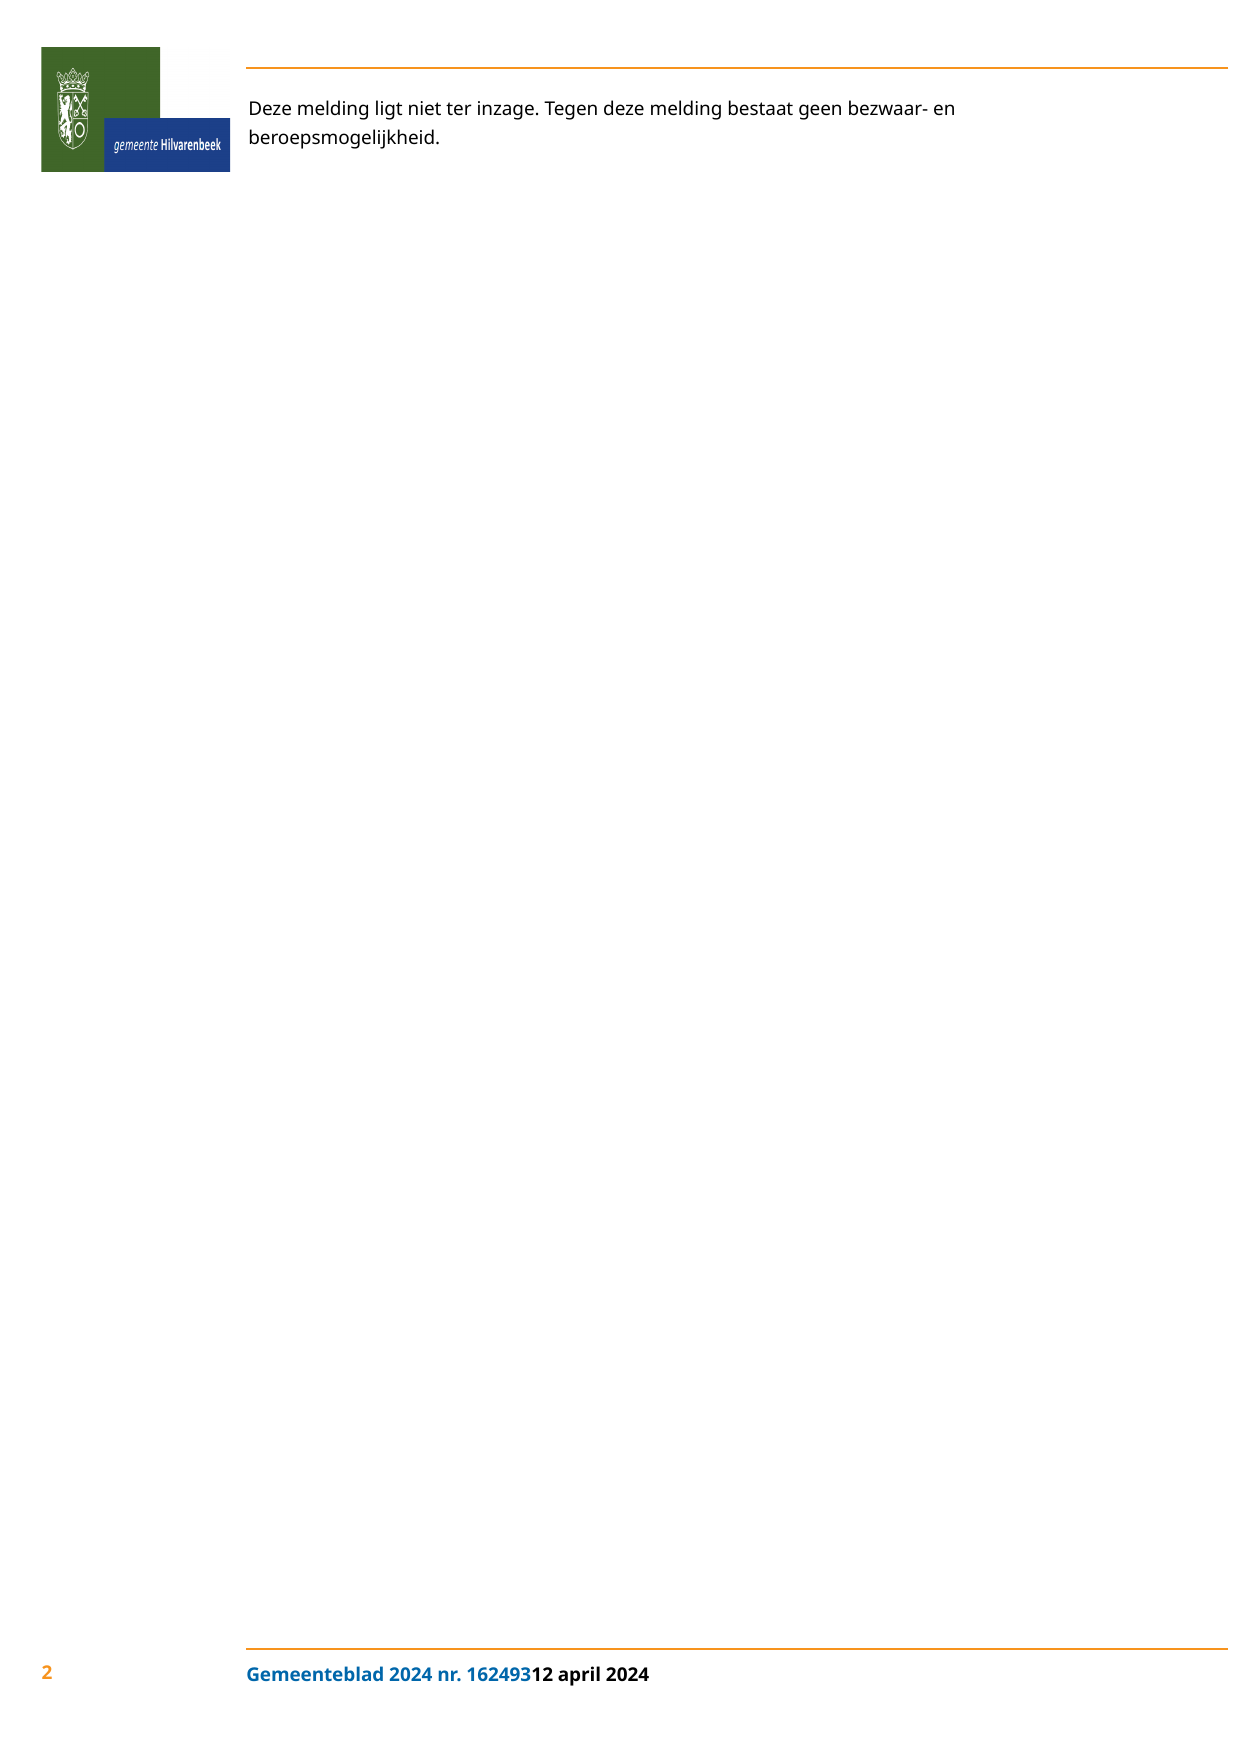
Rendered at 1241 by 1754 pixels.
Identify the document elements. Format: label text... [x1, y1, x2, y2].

picture [41, 47, 231, 172]
text Deze melding ligt niet ter inzage. Tegen deze melding bestaat geen bezwaar- en beroepsmogelijkheid. [248, 95, 1152, 150]
